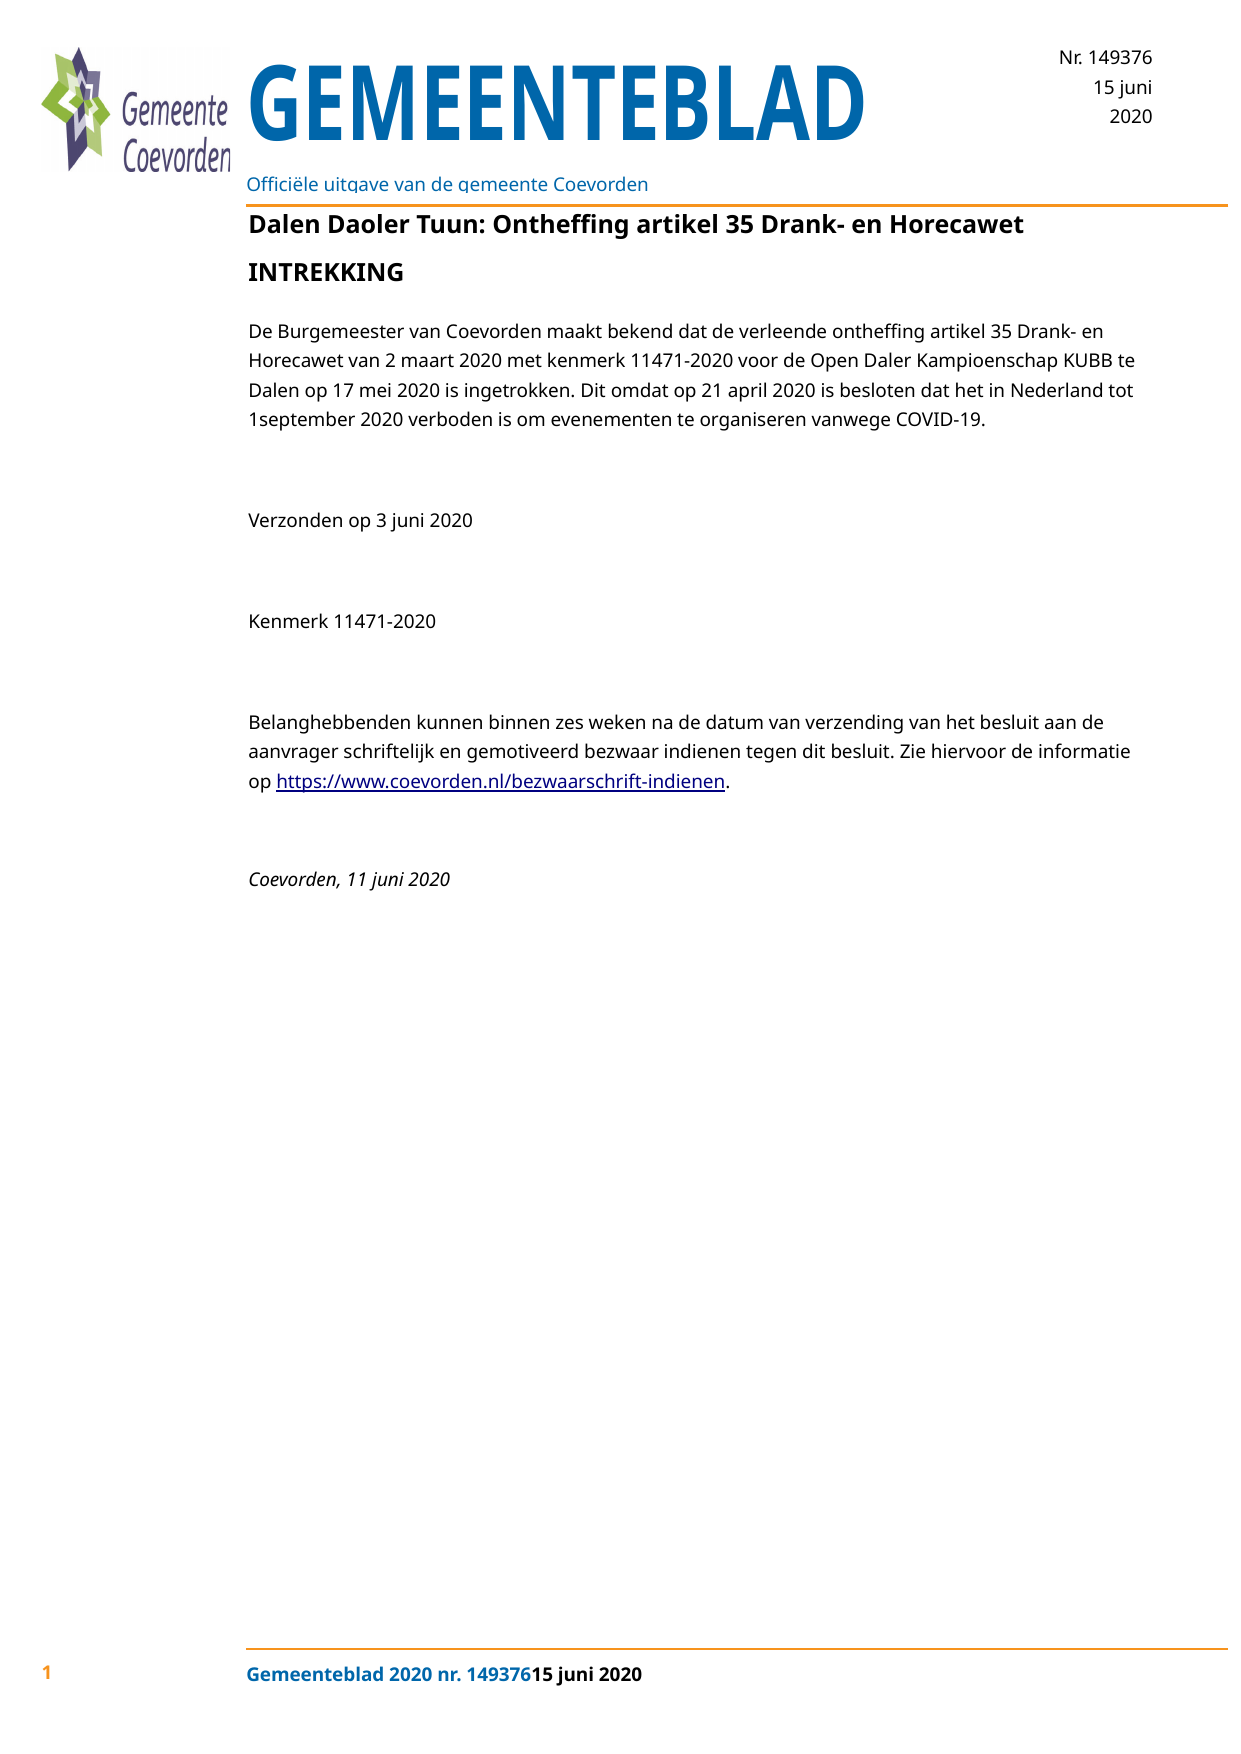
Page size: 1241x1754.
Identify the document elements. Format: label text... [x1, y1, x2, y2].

text Kenmerk 11471-2020 [248, 608, 1152, 634]
text De Burgemeester van Coevorden maakt bekend dat de verleende ontheffing artikel 35 Drank- en Horecawet van 2 maart 2020 met kenmerk 11471-2020 voor de Open Daler Kampioenschap KUBB te Dalen op 17 mei 2020 is ingetrokken. Dit omdat op 21 april 2020 is besloten dat het in Nederland tot 1september 2020 verboden is om evenementen te organiseren vanwege COVID-19. [248, 318, 1152, 432]
text Coevorden, 11 juni 2020 [248, 867, 1152, 892]
picture [41, 47, 231, 172]
text Dalen Daoler Tuun: Ontheffing artikel 35 Drank- en Horecawet INTREKKING [248, 207, 1152, 288]
text Verzonden op 3 juni 2020 [248, 507, 1152, 533]
text Belanghebbenden kunnen binnen zes weken na de datum van verzending van het besluit aan de aanvrager schriftelijk en gemotiveerd bezwaar indienen tegen dit besluit. Zie hiervoor de informatie op https://www.coevorden.nl/bezwaarschrift-indienen. [248, 709, 1152, 794]
